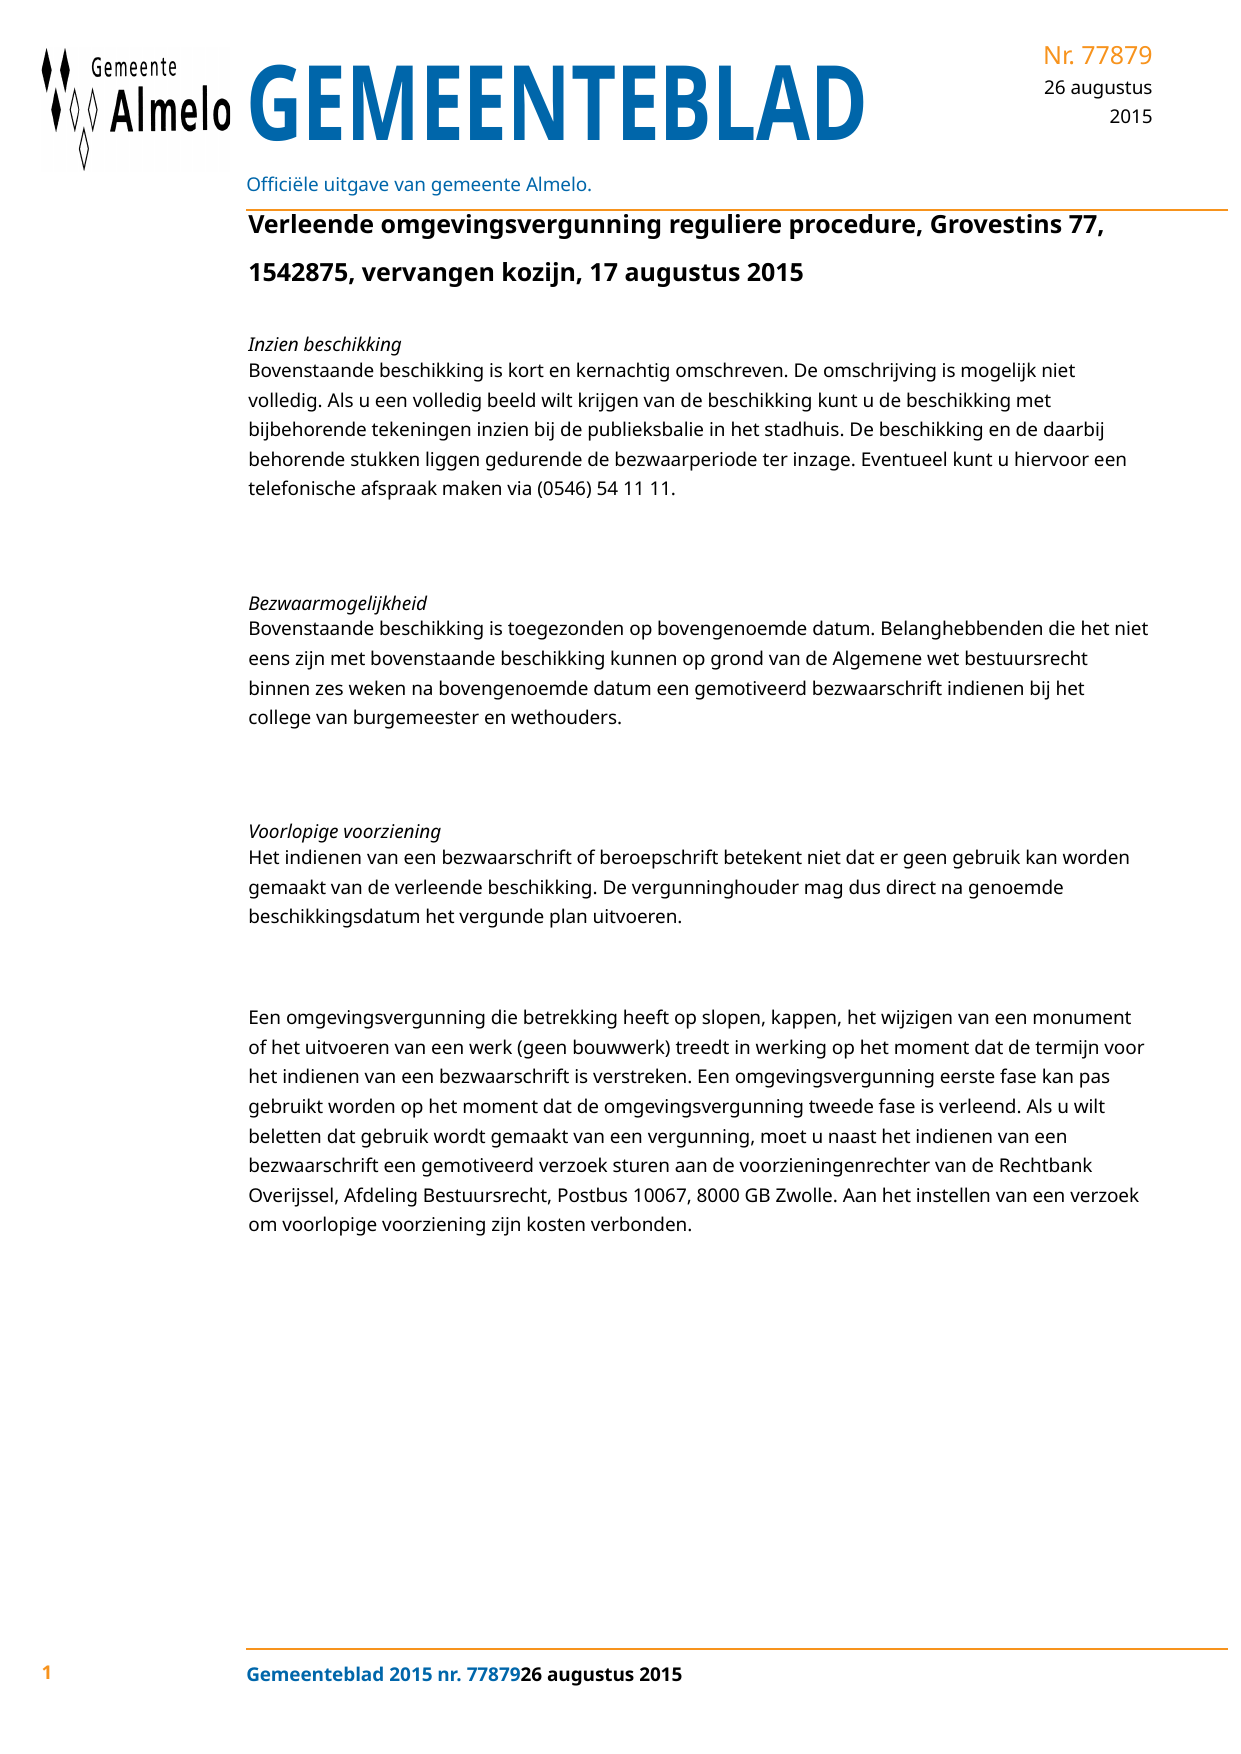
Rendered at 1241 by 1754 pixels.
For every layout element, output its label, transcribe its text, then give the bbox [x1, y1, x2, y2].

text Bovenstaande beschikking is toegezonden op bovengenoemde datum. Belanghebbenden die het niet eens zijn met bovenstaande beschikking kunnen op grond van de Algemene wet bestuursrecht binnen zes weken na bovengenoemde datum een gemotiveerd bezwaarschrift indienen bij het college van burgemeester en wethouders. [248, 616, 1152, 730]
picture [41, 47, 231, 172]
text Verleende omgevingsvergunning reguliere procedure, Grovestins 77, 1542875, vervangen kozijn, 17 augustus 2015 [248, 211, 1152, 288]
text Inzien beschikking [248, 331, 1152, 357]
text Een omgevingsvergunning die betrekking heeft op slopen, kappen, het wijzigen van een monument of het uitvoeren van een werk (geen bouwwerk) treedt in werking op het moment dat de termijn voor het indienen van een bezwaarschrift is verstreken. Een omgevingsvergunning eerste fase kan pas gebruikt worden op het moment dat de omgevingsvergunning tweede fase is verleend. Als u wilt beletten dat gebruik wordt gemaakt van een vergunning, moet u naast het indienen van een bezwaarschrift een gemotiveerd verzoek sturen aan de voorzieningenrechter van de Rechtbank Overijssel, Afdeling Bestuursrecht, Postbus 10067, 8000 GB Zwolle. Aan het instellen van een verzoek om voorlopige voorziening zijn kosten verbonden. [248, 1004, 1152, 1237]
text Bovenstaande beschikking is kort en kernachtig omschreven. De omschrijving is mogelijk niet volledig. Als u een volledig beeld wilt krijgen van de beschikking kunt u de beschikking met bijbehorende tekeningen inzien bij de publieksbalie in het stadhuis. De beschikking en de daarbij behorende stukken liggen gedurende de bezwaarperiode ter inzage. Eventueel kunt u hiervoor een telefonische afspraak maken via (0546) 54 11 11. [248, 357, 1152, 501]
text Het indienen van een bezwaarschrift of beroepschrift betekent niet dat er geen gebruik kan worden gemaakt van de verleende beschikking. De vergunninghouder mag dus direct na genoemde beschikkingsdatum het vergunde plan uitvoeren. [248, 844, 1152, 929]
text Bezwaarmogelijkheid [248, 590, 1152, 616]
text Voorlopige voorziening [248, 819, 1152, 844]
